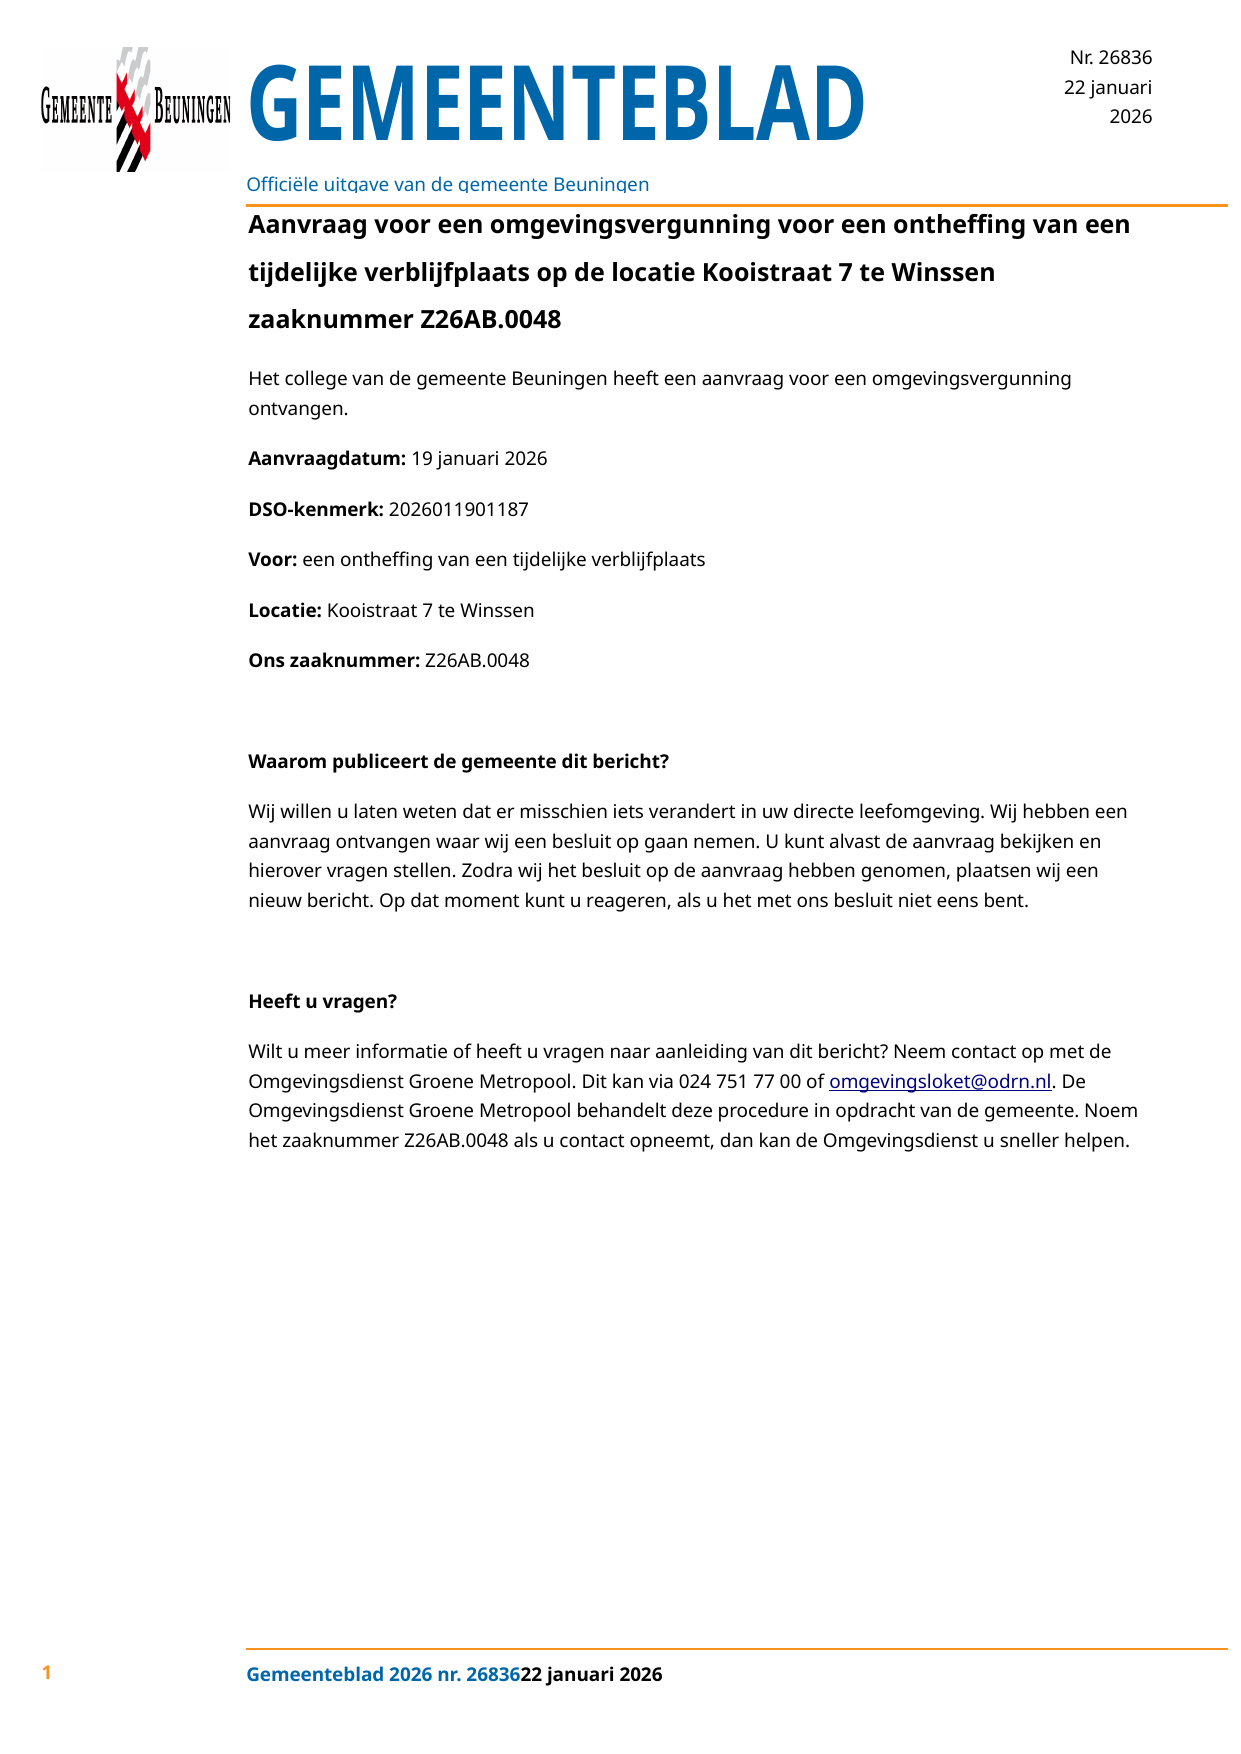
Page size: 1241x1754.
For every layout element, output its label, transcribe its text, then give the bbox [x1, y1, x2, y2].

text Locatie: Kooistraat 7 te Winssen [248, 597, 1152, 622]
text Aanvraagdatum: 19 januari 2026 [248, 446, 1152, 471]
text Waarom publiceert de gemeente dit bericht? [248, 748, 1152, 774]
text DSO-kenmerk: 2026011901187 [248, 496, 1152, 522]
text Voor: een ontheffing van een tijdelijke verblijfplaats [248, 546, 1152, 572]
picture [41, 47, 231, 172]
text Heeft u vragen? [248, 988, 1152, 1014]
text Het college van de gemeente Beuningen heeft een aanvraag voor een omgevingsvergunning ontvangen. [248, 366, 1152, 421]
text Wij willen u laten weten dat er misschien iets verandert in uw directe leefomgeving. Wij hebben een aanvraag ontvangen waar wij een besluit op gaan nemen. U kunt alvast de aanvraag bekijken en hierover vragen stellen. Zodra wij het besluit op de aanvraag hebben genomen, plaatsen wij een nieuw bericht. Op dat moment kunt u reageren, als u het met ons besluit niet eens bent. [248, 798, 1152, 913]
text Wilt u meer informatie of heeft u vragen naar aanleiding van dit bericht? Neem contact op met de Omgevingsdienst Groene Metropool. Dit kan via 024 751 77 00 of omgevingsloket@odrn.nl. De Omgevingsdienst Groene Metropool behandelt deze procedure in opdracht van de gemeente. Noem het zaaknummer Z26AB.0048 als u contact opneemt, dan kan de Omgevingsdienst u sneller helpen. [248, 1038, 1152, 1153]
text Ons zaaknummer: Z26AB.0048 [248, 647, 1152, 673]
text Aanvraag voor een omgevingsvergunning voor een ontheffing van een tijdelijke verblijfplaats op de locatie Kooistraat 7 te Winssen zaaknummer Z26AB.0048 [248, 207, 1152, 336]
